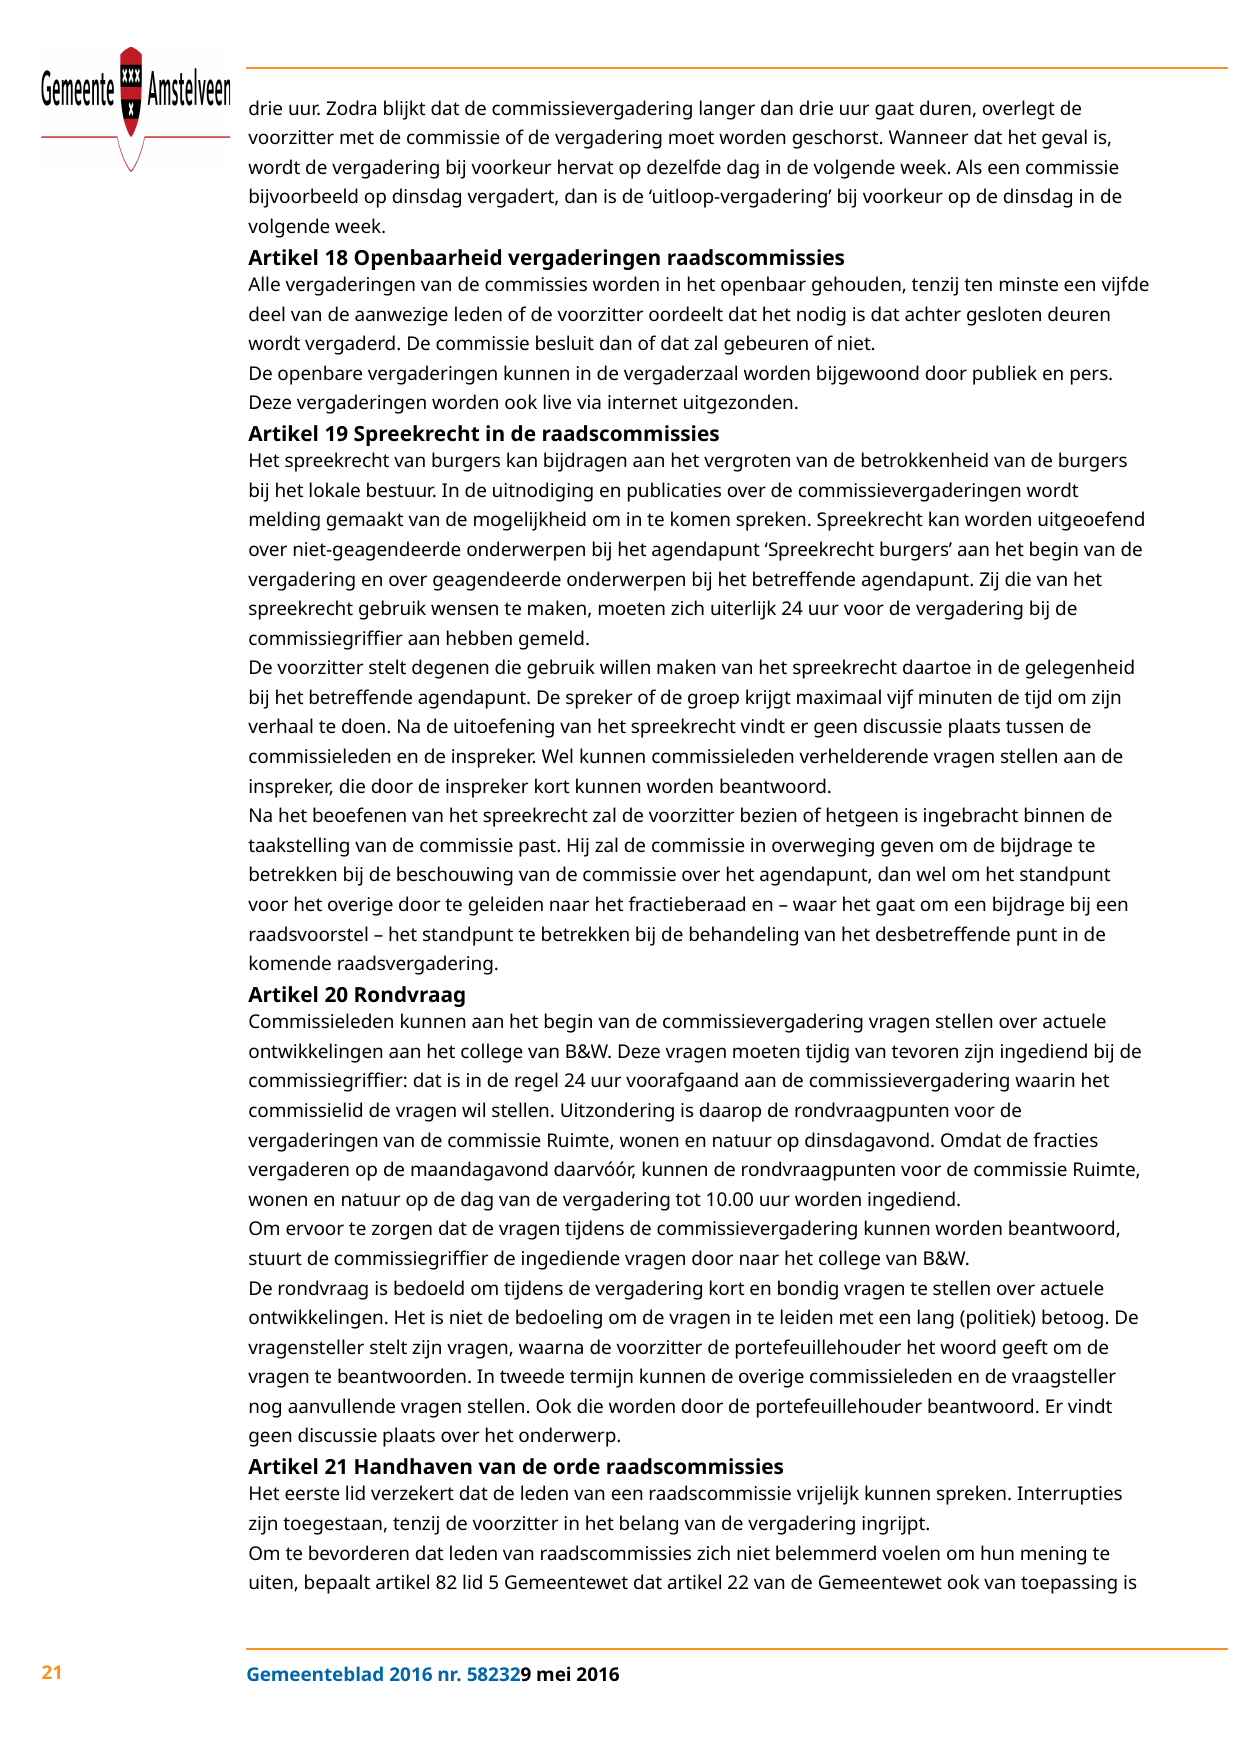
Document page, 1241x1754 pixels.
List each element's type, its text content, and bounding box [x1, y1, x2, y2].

picture [41, 47, 231, 172]
text Artikel 18 Openbaarheid vergaderingen raadscommissies [248, 243, 1152, 271]
text drie uur. Zodra blijkt dat de commissievergadering langer dan drie uur gaat duren, overlegt de voorzitter met de commissie of de vergadering moet worden geschorst. Wanneer dat het geval is, wordt de vergadering bij voorkeur hervat op dezelfde dag in de volgende week. Als een commissie bijvoorbeeld op dinsdag vergadert, dan is de ‘uitloop-vergadering’ bij voorkeur op de dinsdag in de volgende week. [248, 95, 1152, 239]
text Commissieleden kunnen aan het begin van de commissievergadering vragen stellen over actuele ontwikkelingen aan het college van B&W. Deze vragen moeten tijdig van tevoren zijn ingediend bij de commissiegriffier: dat is in de regel 24 uur voorafgaand aan de commissievergadering waarin het commissielid de vragen wil stellen. Uitzondering is daarop de rondvraagpunten voor de vergaderingen van de commissie Ruimte, wonen en natuur op dinsdagavond. Omdat de fracties vergaderen op de maandagavond daarvóór, kunnen de rondvraagpunten voor de commissie Ruimte, wonen en natuur op de dag van de vergadering tot 10.00 uur worden ingediend. [248, 1008, 1152, 1212]
text Het eerste lid verzekert dat de leden van een raadscommissie vrijelijk kunnen spreken. Interrupties zijn toegestaan, tenzij de voorzitter in het belang van de vergadering ingrijpt. [248, 1481, 1152, 1536]
text Het spreekrecht van burgers kan bijdragen aan het vergroten van de betrokkenheid van de burgers bij het lokale bestuur. In de uitnodiging en publicaties over de commissievergaderingen wordt melding gemaakt van de mogelijkheid om in te komen spreken. Spreekrecht kan worden uitgeoefend over niet-geagendeerde onderwerpen bij het agendapunt ‘Spreekrecht burgers’ aan het begin van de vergadering en over geagendeerde onderwerpen bij het betreffende agendapunt. Zij die van het spreekrecht gebruik wensen te maken, moeten zich uiterlijk 24 uur voor de vergadering bij de commissiegriffier aan hebben gemeld. [248, 447, 1152, 651]
text Na het beoefenen van het spreekrecht zal de voorzitter bezien of hetgeen is ingebracht binnen de taakstelling van de commissie past. Hij zal de commissie in overweging geven om de bijdrage te betrekken bij de beschouwing van de commissie over het agendapunt, dan wel om het standpunt voor het overige door te geleiden naar het fractieberaad en – waar het gaat om een bijdrage bij een raadsvoorstel – het standpunt te betrekken bij de behandeling van het desbetreffende punt in de komende raadsvergadering. [248, 802, 1152, 976]
text Artikel 20 Rondvraag [248, 980, 1152, 1008]
text Artikel 19 Spreekrecht in de raadscommissies [248, 419, 1152, 447]
text Artikel 21 Handhaven van de orde raadscommissies [248, 1452, 1152, 1481]
text De voorzitter stelt degenen die gebruik willen maken van het spreekrecht daartoe in de gelegenheid bij het betreffende agendapunt. De spreker of de groep krijgt maximaal vijf minuten de tijd om zijn verhaal te doen. Na de uitoefening van het spreekrecht vindt er geen discussie plaats tussen de commissieleden en de inspreker. Wel kunnen commissieleden verhelderende vragen stellen aan de inspreker, die door de inspreker kort kunnen worden beantwoord. [248, 654, 1152, 799]
text De rondvraag is bedoeld om tijdens de vergadering kort en bondig vragen te stellen over actuele ontwikkelingen. Het is niet de bedoeling om de vragen in te leiden met een lang (politiek) betoog. De vragensteller stelt zijn vragen, waarna de voorzitter de portefeuillehouder het woord geeft om de vragen te beantwoorden. In tweede termijn kunnen de overige commissieleden en de vraagsteller nog aanvullende vragen stellen. Ook die worden door de portefeuillehouder beantwoord. Er vindt geen discussie plaats over het onderwerp. [248, 1275, 1152, 1448]
text De openbare vergaderingen kunnen in de vergaderzaal worden bijgewoond door publiek en pers. Deze vergaderingen worden ook live via internet uitgezonden. [248, 360, 1152, 415]
text Alle vergaderingen van de commissies worden in het openbaar gehouden, tenzij ten minste een vijfde deel van de aanwezige leden of de voorzitter oordeelt dat het nodig is dat achter gesloten deuren wordt vergaderd. De commissie besluit dan of dat zal gebeuren of niet. [248, 271, 1152, 356]
text Om te bevorderen dat leden van raadscommissies zich niet belemmerd voelen om hun mening te uiten, bepaalt artikel 82 lid 5 Gemeentewet dat artikel 22 van de Gemeentewet ook van toepassing is [248, 1540, 1152, 1595]
text Om ervoor te zorgen dat de vragen tijdens de commissievergadering kunnen worden beantwoord, stuurt de commissiegriffier de ingediende vragen door naar het college van B&W. [248, 1216, 1152, 1271]
